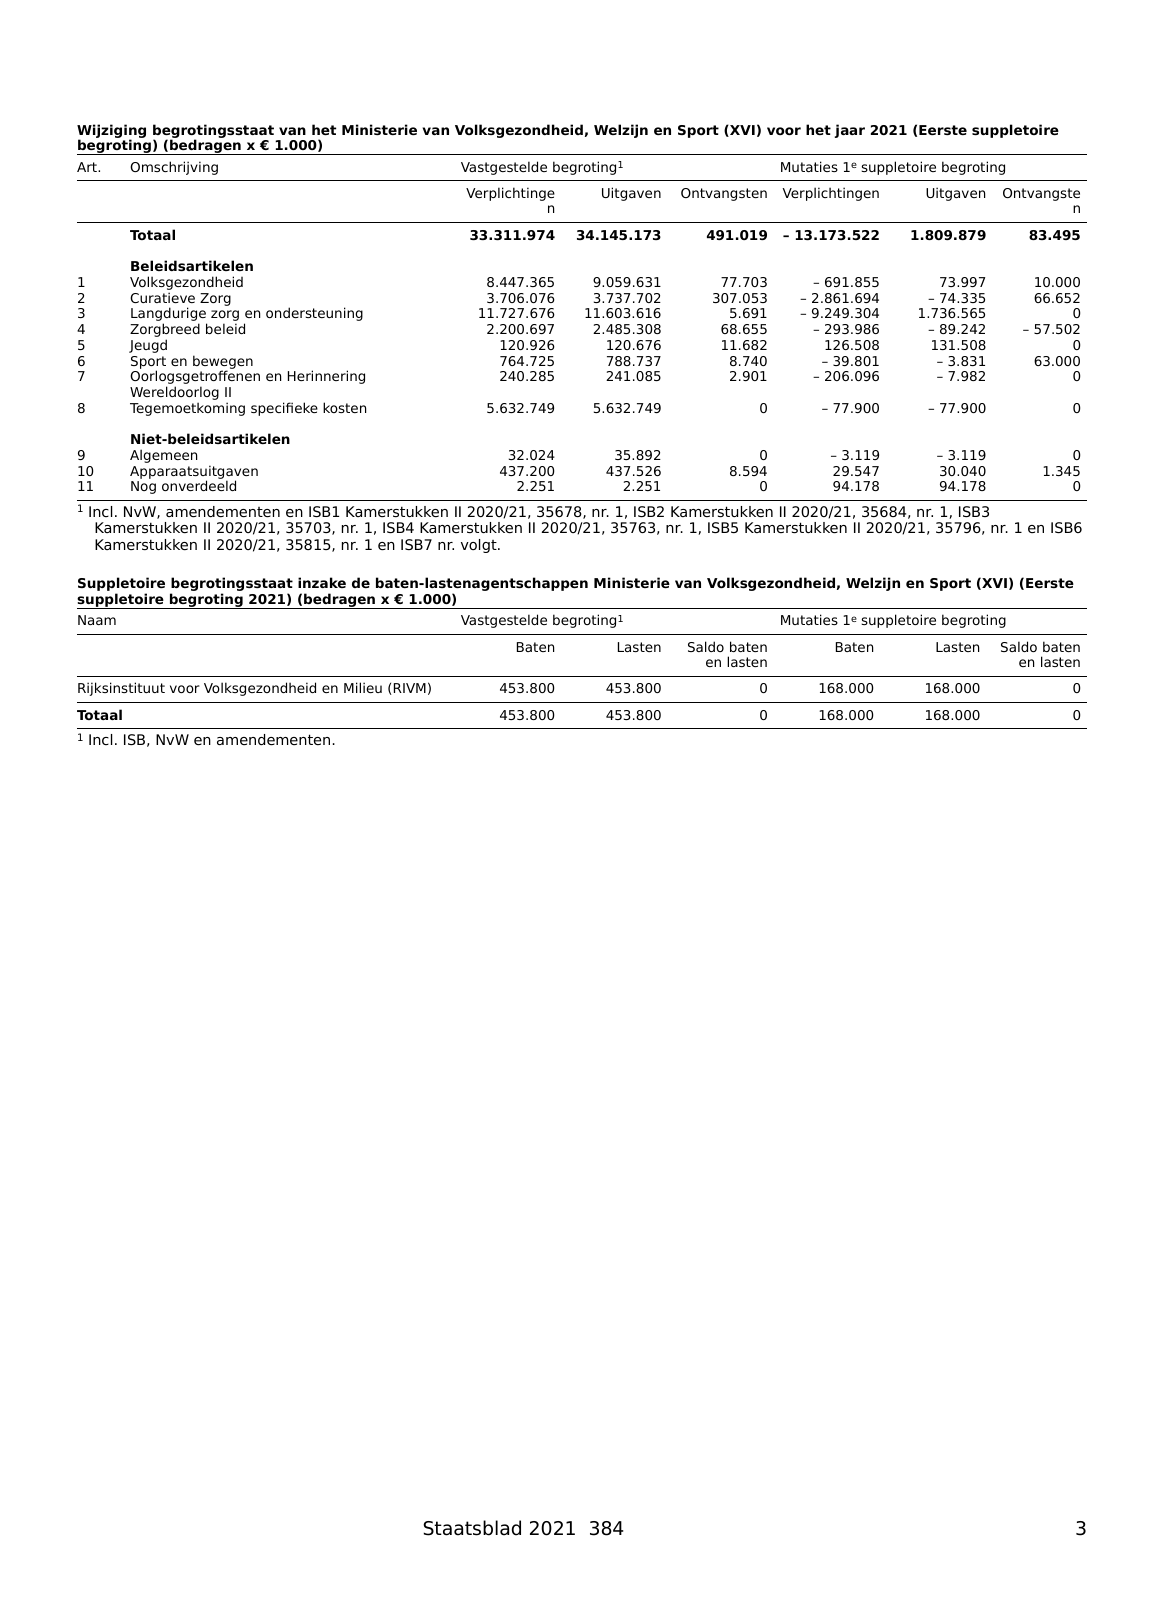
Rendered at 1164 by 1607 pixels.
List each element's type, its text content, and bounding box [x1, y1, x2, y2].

table_cell 453.800 [561, 677, 667, 702]
table_cell 0 [986, 677, 1087, 702]
table_cell 168.000 [880, 703, 986, 728]
table_cell – 57.502 [992, 322, 1087, 338]
table_cell 94.178 [886, 479, 992, 499]
table_cell 2.251 [455, 479, 561, 499]
table_cell Ontvangsten [992, 181, 1087, 222]
table_cell 307.053 [667, 290, 773, 306]
table_header Wijziging begrotingsstaat van het Ministerie van Volksgezondheid, Welzijn en Sport (XVI) voor het jaar 2021 (Eerste suppletoire begroting) (bedragen x € 1.000) [77, 122, 1087, 154]
table_cell 35.892 [561, 448, 667, 463]
table_cell [667, 243, 773, 259]
table_cell Vastgestelde begroting1 [455, 609, 773, 634]
table_cell Lasten [561, 635, 667, 676]
table_cell [77, 635, 455, 676]
table_cell 0 [667, 479, 773, 499]
table_cell Baten [455, 635, 561, 676]
table_cell 83.495 [992, 223, 1087, 243]
table_cell 7 [77, 369, 124, 401]
table_cell 8 [77, 401, 124, 416]
table_cell 5.632.749 [561, 401, 667, 416]
table_cell Apparaatsuitgaven [124, 464, 455, 479]
table_cell 11 [77, 479, 124, 499]
table_cell – 39.801 [774, 353, 886, 369]
table_cell 764.725 [455, 353, 561, 369]
table_cell 4 [77, 322, 124, 338]
table_cell 453.800 [455, 677, 561, 702]
table_cell – 7.982 [886, 369, 992, 401]
table_cell – 9.249.304 [774, 306, 886, 322]
table_cell Curatieve Zorg [124, 290, 455, 306]
table_cell [77, 181, 124, 222]
table_cell Zorgbreed beleid [124, 322, 455, 338]
table_cell [124, 181, 455, 222]
table_cell Saldo baten en lasten [667, 635, 773, 676]
table_cell 2 [77, 290, 124, 306]
table_cell 1.345 [992, 464, 1087, 479]
table_cell [886, 416, 992, 432]
table_cell 1.809.879 [886, 223, 992, 243]
table_cell [77, 243, 124, 259]
table_cell [561, 432, 667, 448]
table_cell 8.447.365 [455, 275, 561, 290]
table_cell 1 Incl. ISB, NvW en amendementen. [77, 729, 1087, 749]
table_cell Totaal [77, 703, 455, 728]
table_cell 8.594 [667, 464, 773, 479]
table_cell Algemeen [124, 448, 455, 463]
table_cell 30.040 [886, 464, 992, 479]
table_cell [561, 416, 667, 432]
table_cell 126.508 [774, 338, 886, 353]
table_cell Rijksinstituut voor Volksgezondheid en Milieu (RIVM) [77, 677, 455, 702]
table_cell 5 [77, 338, 124, 353]
table_cell Naam [77, 609, 455, 634]
table_cell [774, 259, 886, 275]
table_cell 0 [986, 703, 1087, 728]
table_cell – 206.096 [774, 369, 886, 401]
table_cell [561, 259, 667, 275]
table_cell – 3.119 [774, 448, 886, 463]
table_cell 11.603.616 [561, 306, 667, 322]
table_cell [455, 416, 561, 432]
table_cell Sport en bewegen [124, 353, 455, 369]
table_cell [77, 432, 124, 448]
table_cell 11.727.676 [455, 306, 561, 322]
table_cell 2.251 [561, 479, 667, 499]
table_cell [774, 432, 886, 448]
table_cell – 77.900 [886, 401, 992, 416]
table_cell 1.736.565 [886, 306, 992, 322]
table_cell – 293.986 [774, 322, 886, 338]
table_cell 3.737.702 [561, 290, 667, 306]
table_cell [992, 243, 1087, 259]
table_cell Lasten [880, 635, 986, 676]
table_cell [561, 243, 667, 259]
table_cell Verplichtingen [455, 181, 561, 222]
table_cell Langdurige zorg en ondersteuning [124, 306, 455, 322]
table_cell Mutaties 1e suppletoire begroting [774, 609, 1087, 634]
table_cell – 13.173.522 [774, 223, 886, 243]
table_cell 240.285 [455, 369, 561, 401]
table_cell Tegemoetkoming specifieke kosten [124, 401, 455, 416]
table_cell [992, 259, 1087, 275]
table_cell 0 [667, 401, 773, 416]
table_cell 94.178 [774, 479, 886, 499]
table_cell Uitgaven [561, 181, 667, 222]
table_cell – 74.335 [886, 290, 992, 306]
table_cell Beleidsartikelen [124, 259, 455, 275]
table_cell 168.000 [880, 677, 986, 702]
table_cell 0 [992, 369, 1087, 401]
table_cell [774, 243, 886, 259]
table_cell [77, 223, 124, 243]
table_cell Totaal [124, 223, 455, 243]
table_cell 437.200 [455, 464, 561, 479]
table_cell Art. [77, 155, 124, 180]
table_cell 0 [992, 338, 1087, 353]
table_cell 29.547 [774, 464, 886, 479]
table_cell 788.737 [561, 353, 667, 369]
table_cell Niet-beleidsartikelen [124, 432, 455, 448]
table_cell 33.311.974 [455, 223, 561, 243]
table_cell 0 [667, 703, 773, 728]
table_cell [455, 259, 561, 275]
table_cell 9.059.631 [561, 275, 667, 290]
table_cell 0 [992, 448, 1087, 463]
table_cell Jeugd [124, 338, 455, 353]
table_header Suppletoire begrotingsstaat inzake de baten-lastenagentschappen Ministerie van Volksgezondheid, Welzijn en Sport (XVI) (Eerste suppletoire begroting 2021) (bedragen x € 1.000) [77, 576, 1087, 607]
table_cell 77.703 [667, 275, 773, 290]
table_cell 168.000 [774, 703, 880, 728]
table_cell Mutaties 1e suppletoire begroting [774, 155, 1087, 180]
table_cell [886, 243, 992, 259]
table_cell – 77.900 [774, 401, 886, 416]
table_cell Volksgezondheid [124, 275, 455, 290]
table_cell 0 [992, 479, 1087, 499]
table_cell [992, 432, 1087, 448]
table_cell Ontvangsten [667, 181, 773, 222]
table_cell 66.652 [992, 290, 1087, 306]
table_cell 0 [667, 677, 773, 702]
table_cell [886, 259, 992, 275]
table_cell Nog onverdeeld [124, 479, 455, 499]
table_cell 0 [992, 401, 1087, 416]
table_cell Oorlogsgetroffenen en Herinnering Wereldoorlog II [124, 369, 455, 401]
table_cell [774, 416, 886, 432]
table_cell 2.901 [667, 369, 773, 401]
table_cell – 89.242 [886, 322, 992, 338]
table_cell 0 [667, 448, 773, 463]
table_cell 11.682 [667, 338, 773, 353]
table_cell – 691.855 [774, 275, 886, 290]
table_cell Uitgaven [886, 181, 992, 222]
table_cell [667, 416, 773, 432]
table_cell [455, 432, 561, 448]
table_cell 1 Incl. NvW, amendementen en ISB1 Kamerstukken II 2020/21, 35678, nr. 1, ISB2 Kamerstukken II 2020/21, 35684, nr. 1, ISB3 Kamerstukken II 2020/21, 35703, nr. 1, ISB4 Kamerstukken II 2020/21, 35763, nr. 1, ISB5 Kamerstukken II 2020/21, 35796, nr. 1 en ISB6 Kamerstukken II 2020/21, 35815, nr. 1 en ISB7 nr. volgt. [77, 501, 1087, 554]
table_cell 68.655 [667, 322, 773, 338]
table_cell 3 [77, 306, 124, 322]
table_cell 5.691 [667, 306, 773, 322]
table_cell 2.200.697 [455, 322, 561, 338]
table_cell [124, 416, 455, 432]
table_cell [124, 243, 455, 259]
table_cell 120.676 [561, 338, 667, 353]
table_cell Vastgestelde begroting1 [455, 155, 773, 180]
table_cell [667, 432, 773, 448]
table_cell 0 [992, 306, 1087, 322]
table_cell [886, 432, 992, 448]
table_cell 453.800 [455, 703, 561, 728]
table_cell [667, 259, 773, 275]
table_cell – 3.119 [886, 448, 992, 463]
table_cell [77, 416, 124, 432]
table_cell 241.085 [561, 369, 667, 401]
table_cell 453.800 [561, 703, 667, 728]
table_cell 1 [77, 275, 124, 290]
table_cell 120.926 [455, 338, 561, 353]
table_cell 3.706.076 [455, 290, 561, 306]
table_cell 10 [77, 464, 124, 479]
table_cell Omschrijving [124, 155, 455, 180]
table_cell – 2.861.694 [774, 290, 886, 306]
table_cell 491.019 [667, 223, 773, 243]
table_cell 34.145.173 [561, 223, 667, 243]
table_cell 437.526 [561, 464, 667, 479]
table_cell – 3.831 [886, 353, 992, 369]
table_cell 8.740 [667, 353, 773, 369]
table_cell 32.024 [455, 448, 561, 463]
table_cell [992, 416, 1087, 432]
table_cell Saldo baten en lasten [986, 635, 1087, 676]
table_cell [455, 243, 561, 259]
table_cell 2.485.308 [561, 322, 667, 338]
table_cell [77, 259, 124, 275]
table_cell 168.000 [774, 677, 880, 702]
table_cell 10.000 [992, 275, 1087, 290]
table_cell 131.508 [886, 338, 992, 353]
table_cell Baten [774, 635, 880, 676]
table_cell Verplichtingen [774, 181, 886, 222]
table_cell 5.632.749 [455, 401, 561, 416]
table_cell 6 [77, 353, 124, 369]
table_cell 63.000 [992, 353, 1087, 369]
table_cell 9 [77, 448, 124, 463]
table_cell 73.997 [886, 275, 992, 290]
